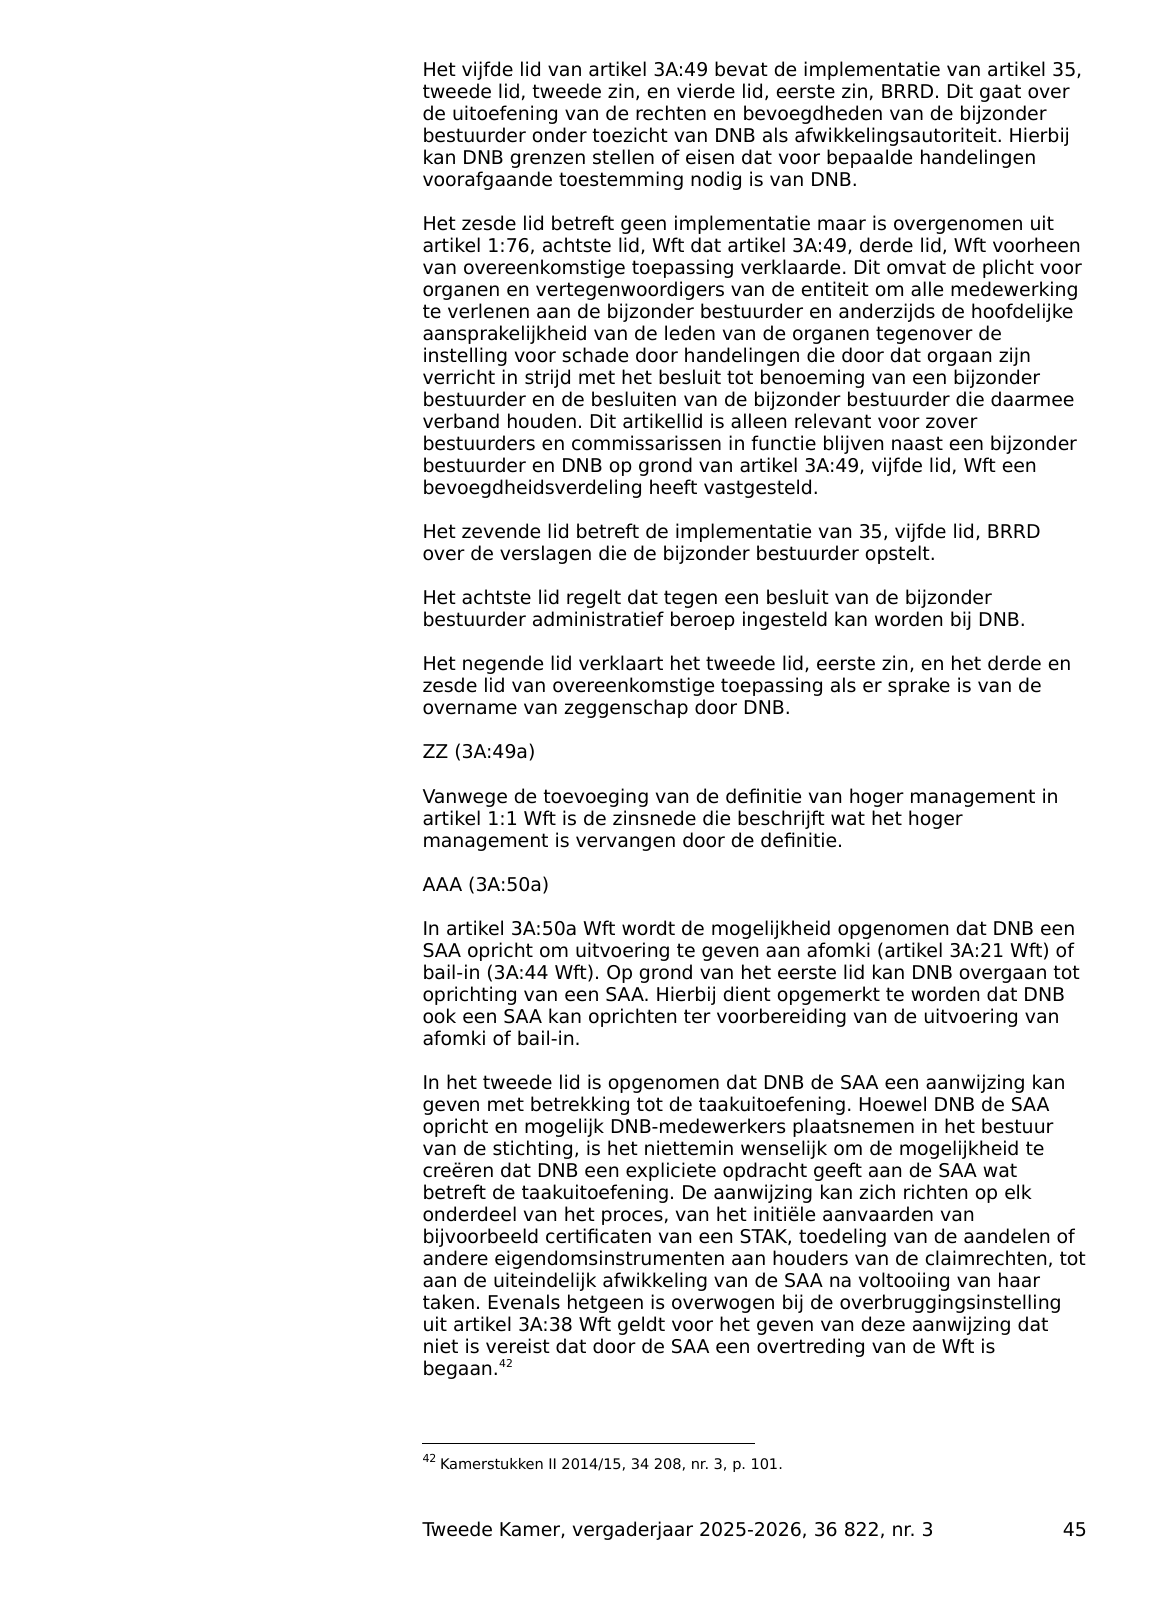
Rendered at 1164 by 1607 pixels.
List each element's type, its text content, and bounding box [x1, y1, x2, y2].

text Het achtste lid regelt dat tegen een besluit van de bijzonder bestuurder administratief beroep ingesteld kan worden bij DNB. [422, 587, 1087, 631]
text In artikel 3A:50a Wft wordt de mogelijkheid opgenomen dat DNB een SAA opricht om uitvoering te geven aan afomki (artikel 3A:21 Wft) of bail-in (3A:44 Wft). Op grond van het eerste lid kan DNB overgaan tot oprichting van een SAA. Hierbij dient opgemerkt te worden dat DNB ook een SAA kan oprichten ter voorbereiding van de uitvoering van afomki of bail-in. [422, 918, 1087, 1050]
text In het tweede lid is opgenomen dat DNB de SAA een aanwijzing kan geven met betrekking tot de taakuitoefening. Hoewel DNB de SAA opricht en mogelijk DNB-medewerkers plaatsnemen in het bestuur van de stichting, is het niettemin wenselijk om de mogelijkheid te creëren dat DNB een expliciete opdracht geeft aan de SAA wat betreft de taakuitoefening. De aanwijzing kan zich richten op elk onderdeel van het proces, van het initiële aanvaarden van bijvoorbeeld certificaten van een STAK, toedeling van de aandelen of andere eigendomsinstrumenten aan houders van de claimrechten, tot aan de uiteindelijk afwikkeling van de SAA na voltooiing van haar taken. Evenals hetgeen is overwogen bij de overbruggingsinstelling uit artikel 3A:38 Wft geldt voor het geven van deze aanwijzing dat niet is vereist dat door de SAA een overtreding van de Wft is begaan. [422, 1072, 1087, 1380]
text Het negende lid verklaart het tweede lid, eerste zin, en het derde en zesde lid van overeenkomstige toepassing als er sprake is van de overname van zeggenschap door DNB. [422, 653, 1087, 719]
subtitle AAA (3A:50a) [422, 874, 1087, 896]
text Het zesde lid betreft geen implementatie maar is overgenomen uit artikel 1:76, achtste lid, Wft dat artikel 3A:49, derde lid, Wft voorheen van overeenkomstige toepassing verklaarde. Dit omvat de plicht voor organen en vertegenwoordigers van de entiteit om alle medewerking te verlenen aan de bijzonder bestuurder en anderzijds de hoofdelijke aansprakelijkheid van de leden van de organen tegenover de instelling voor schade door handelingen die door dat orgaan zijn verricht in strijd met het besluit tot benoeming van een bijzonder bestuurder en de besluiten van de bijzonder bestuurder die daarmee verband houden. Dit artikellid is alleen relevant voor zover bestuurders en commissarissen in functie blijven naast een bijzonder bestuurder en DNB op grond van artikel 3A:49, vijfde lid, Wft een bevoegdheidsverdeling heeft vastgesteld. [422, 213, 1087, 499]
text Het vijfde lid van artikel 3A:49 bevat de implementatie van artikel 35, tweede lid, tweede zin, en vierde lid, eerste zin, BRRD. Dit gaat over de uitoefening van de rechten en bevoegdheden van de bijzonder bestuurder onder toezicht van DNB als afwikkelingsautoriteit. Hierbij kan DNB grenzen stellen of eisen dat voor bepaalde handelingen voorafgaande toestemming nodig is van DNB. [422, 59, 1087, 191]
text Het zevende lid betreft de implementatie van 35, vijfde lid, BRRD over de verslagen die de bijzonder bestuurder opstelt. [422, 521, 1087, 565]
subtitle ZZ (3A:49a) [422, 741, 1087, 763]
text Kamerstukken II 2014/15, 34 208, nr. 3, p. 101. [422, 1452, 1087, 1474]
text Vanwege de toevoeging van de definitie van hoger management in artikel 1:1 Wft is de zinsnede die beschrijft wat het hoger management is vervangen door de definitie. [422, 786, 1087, 852]
